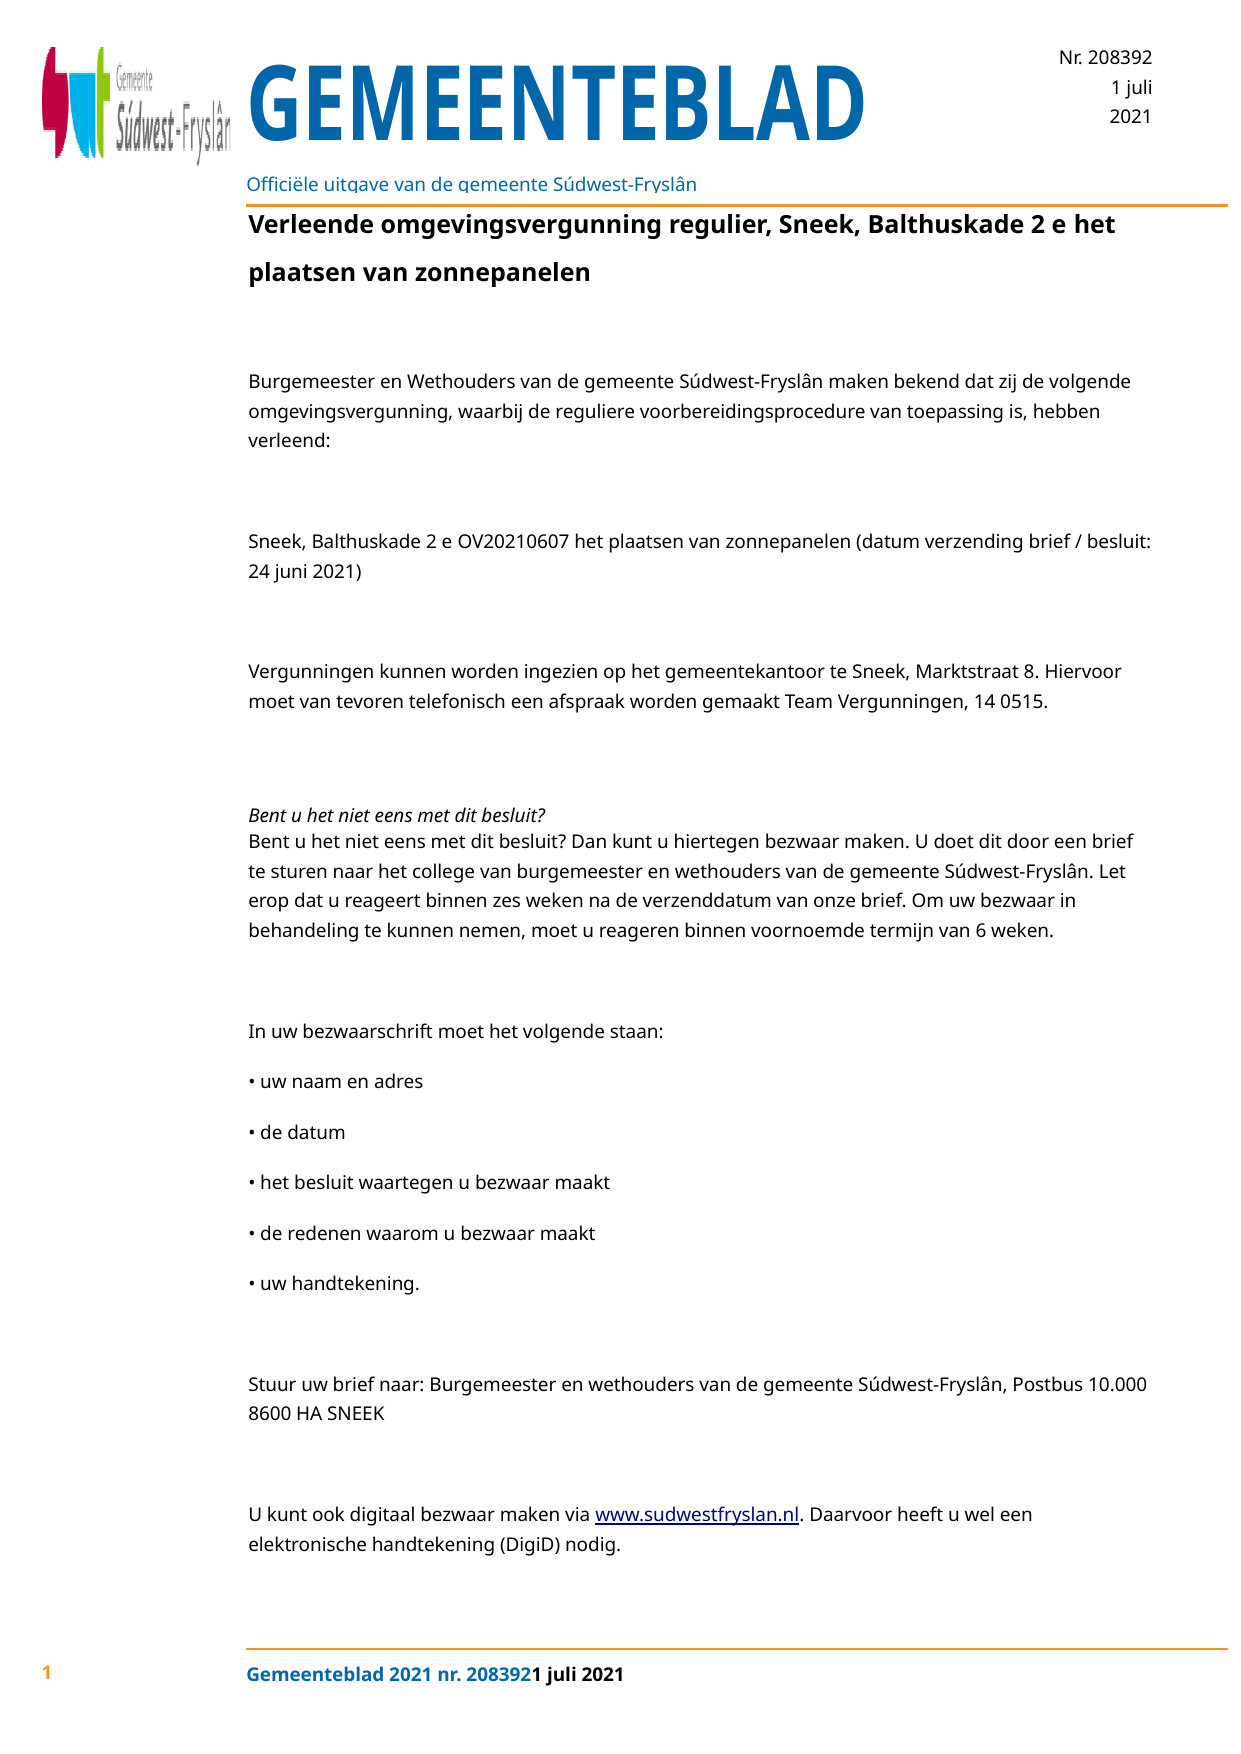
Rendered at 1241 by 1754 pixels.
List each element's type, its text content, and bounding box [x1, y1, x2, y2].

text U kunt ook digitaal bezwaar maken via www.sudwestfryslan.nl. Daarvoor heeft u wel een elektronische handtekening (DigiD) nodig. [248, 1501, 1152, 1557]
text Stuur uw brief naar: Burgemeester en wethouders van de gemeente Súdwest-Fryslân, Postbus 10.000 8600 HA SNEEK [248, 1371, 1152, 1426]
text Vergunningen kunnen worden ingezien op het gemeentekantoor te Sneek, Marktstraat 8. Hiervoor moet van tevoren telefonisch een afspraak worden gemaakt Team Vergunningen, 14 0515. [248, 659, 1152, 714]
text • het besluit waartegen u bezwaar maakt [248, 1169, 1152, 1195]
text Verleende omgevingsvergunning regulier, Sneek, Balthuskade 2 e het plaatsen van zonnepanelen [248, 207, 1152, 288]
picture [41, 47, 231, 172]
text Burgemeester en Wethouders van de gemeente Súdwest-Fryslân maken bekend dat zij de volgende omgevingsvergunning, waarbij de reguliere voorbereidingsprocedure van toepassing is, hebben verleend: [248, 368, 1152, 453]
text • uw handtekening. [248, 1270, 1152, 1296]
text Sneek, Balthuskade 2 e OV20210607 het plaatsen van zonnepanelen (datum verzending brief / besluit: 24 juni 2021) [248, 528, 1152, 584]
text • de redenen waarom u bezwaar maakt [248, 1220, 1152, 1245]
text • uw naam en adres [248, 1068, 1152, 1094]
text • de datum [248, 1119, 1152, 1144]
text Bent u het niet eens met dit besluit? Dan kunt u hiertegen bezwaar maken. U doet dit door een brief te sturen naar het college van burgemeester en wethouders van de gemeente Súdwest-Fryslân. Let erop dat u reageert binnen zes weken na de verzenddatum van onze brief. Om uw bezwaar in behandeling te kunnen nemen, moet u reageren binnen voornoemde termijn van 6 weken. [248, 828, 1152, 943]
text Bent u het niet eens met dit besluit? [248, 803, 1152, 828]
text In uw bezwaarschrift moet het volgende staan: [248, 1018, 1152, 1044]
